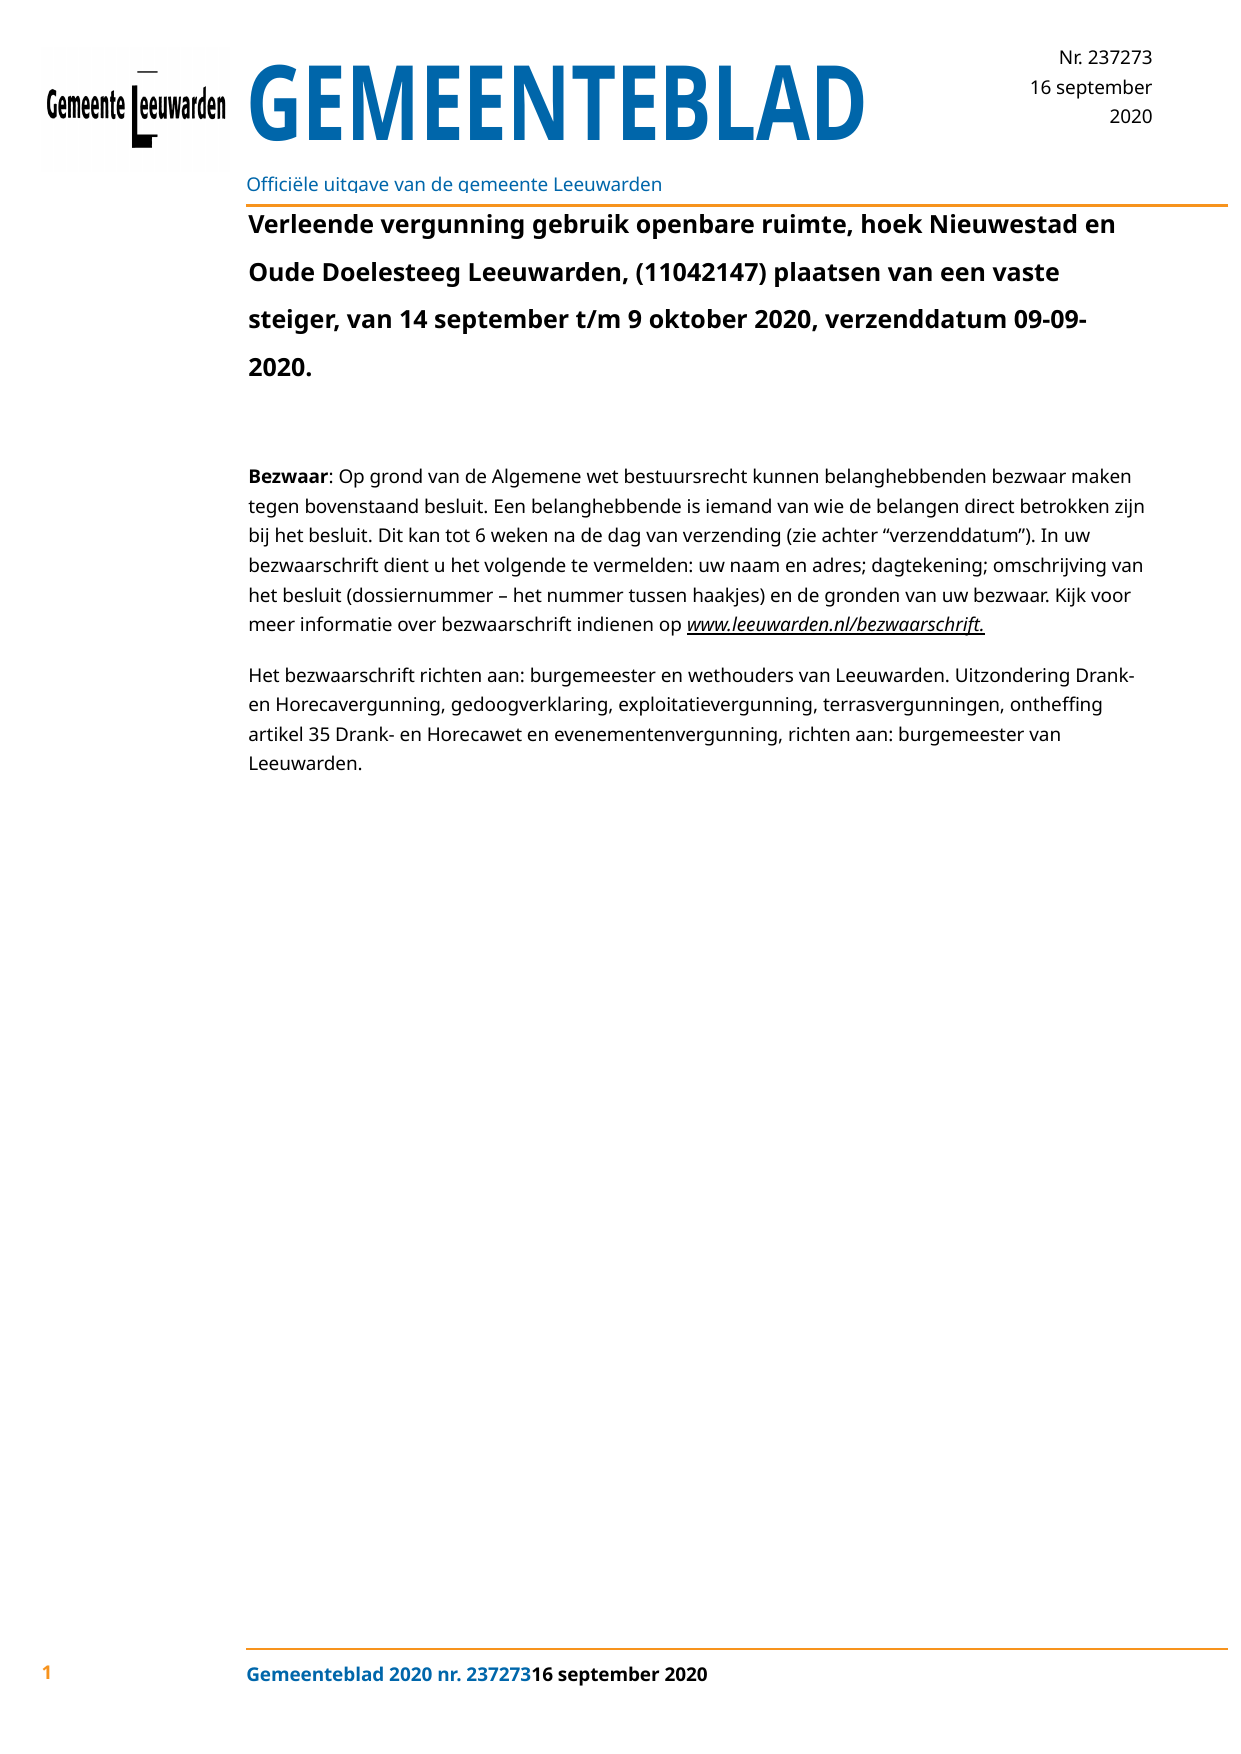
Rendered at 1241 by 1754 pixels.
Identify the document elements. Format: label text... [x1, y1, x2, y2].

text Het bezwaarschrift richten aan: burgemeester en wethouders van Leeuwarden. Uitzondering Drank- en Horecavergunning, gedoogverklaring, exploitatievergunning, terrasvergunningen, ontheffing artikel 35 Drank- en Horecawet en evenementenvergunning, richten aan: burgemeester van Leeuwarden. [248, 662, 1152, 776]
text Verleende vergunning gebruik openbare ruimte, hoek Nieuwestad en Oude Doelesteeg Leeuwarden, (11042147) plaatsen van een vaste steiger, van 14 september t/m 9 oktober 2020, verzenddatum 09-09-2020. [248, 207, 1152, 384]
text Bezwaar: Op grond van de Algemene wet bestuursrecht kunnen belanghebbenden bezwaar maken tegen bovenstaand besluit. Een belanghebbende is iemand van wie de belangen direct betrokken zijn bij het besluit. Dit kan tot 6 weken na de dag van verzending (zie achter “verzenddatum”). In uw bezwaarschrift dient u het volgende te vermelden: uw naam en adres; dagtekening; omschrijving van het besluit (dossiernummer – het nummer tussen haakjes) en de gronden van uw bezwaar. Kijk voor meer informatie over bezwaarschrift indienen op www.leeuwarden.nl/bezwaarschrift. [248, 463, 1152, 637]
picture [41, 47, 231, 172]
